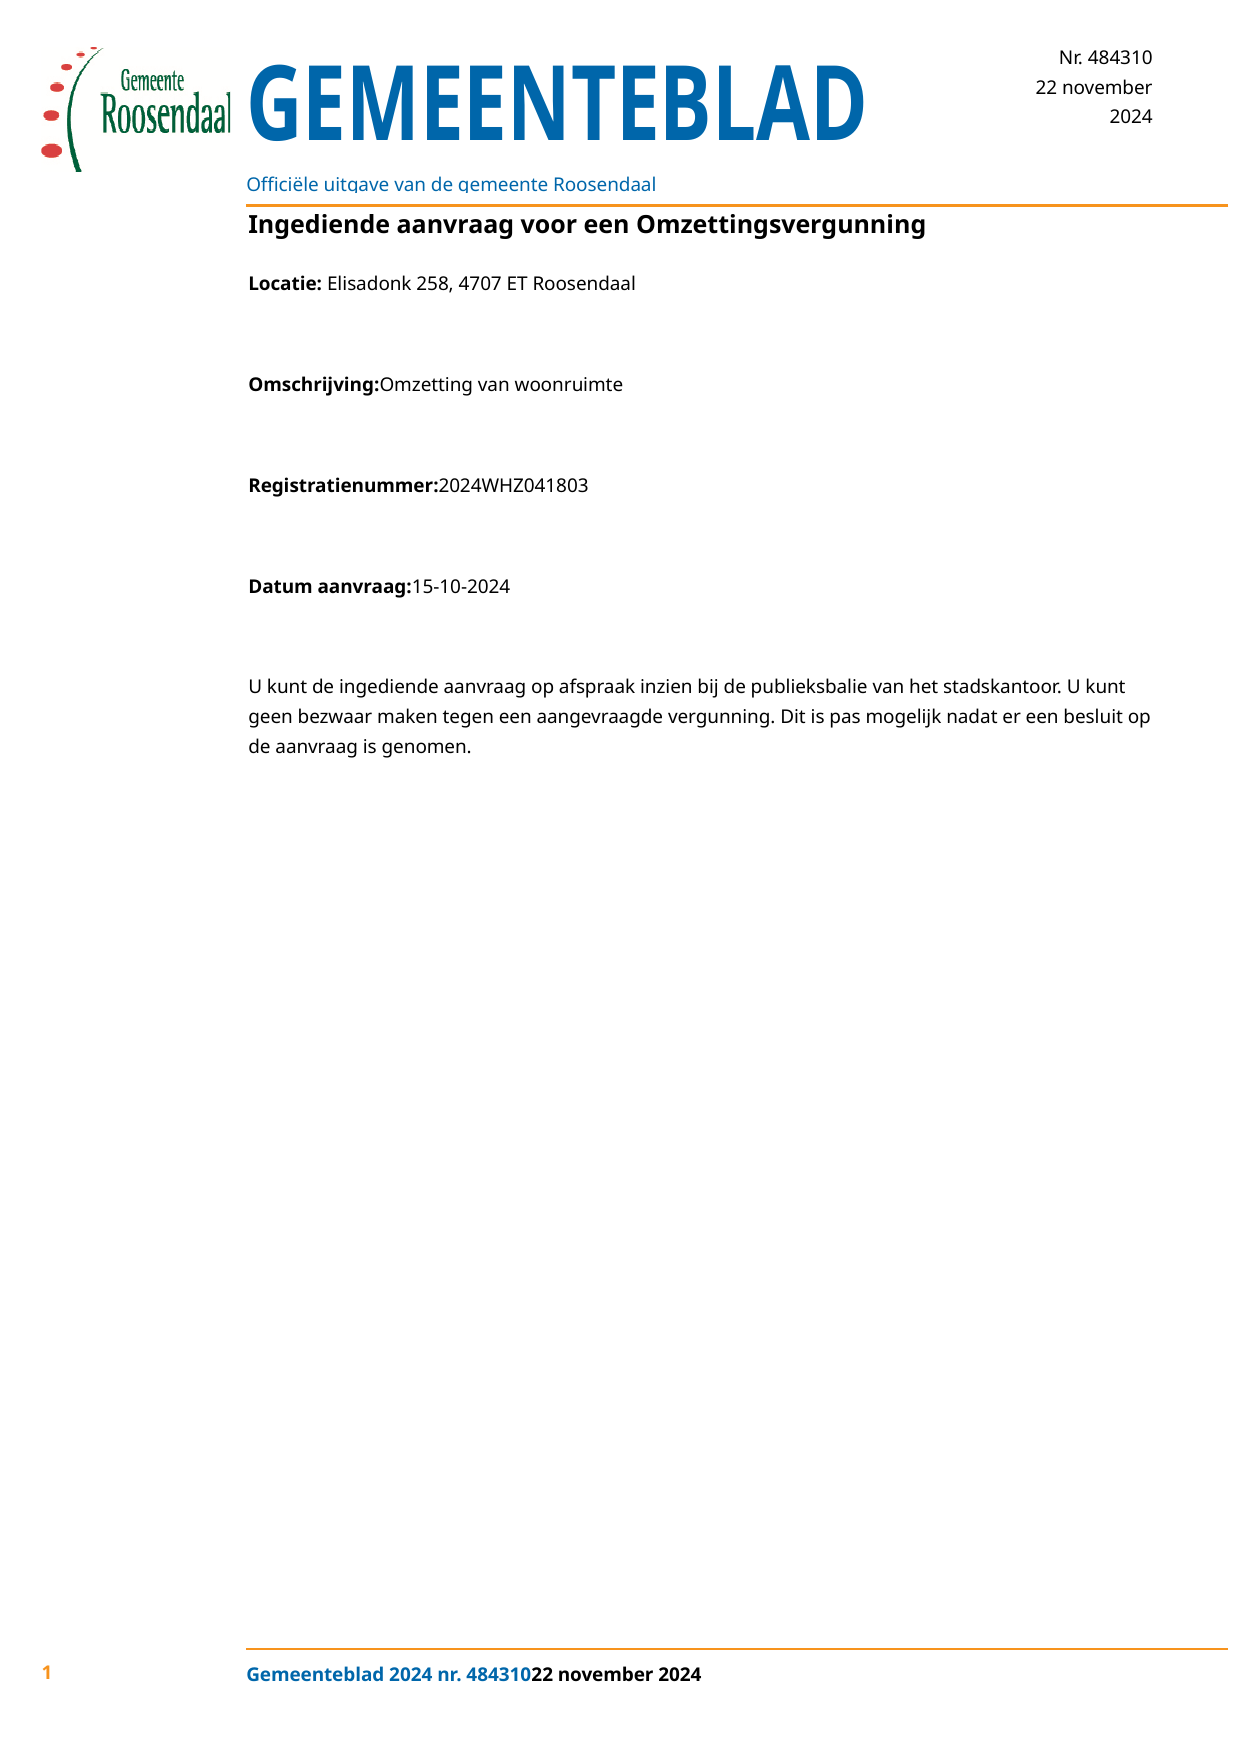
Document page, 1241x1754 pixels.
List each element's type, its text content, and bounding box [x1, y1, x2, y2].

picture [41, 47, 231, 172]
text Ingediende aanvraag voor een Omzettingsvergunning [248, 207, 1152, 241]
text Locatie: Elisadonk 258, 4707 ET Roosendaal [248, 270, 1152, 296]
text Datum aanvraag:15-10-2024 [248, 573, 1152, 598]
text Registratienummer:2024WHZ041803 [248, 472, 1152, 498]
text Omschrijving:Omzetting van woonruimte [248, 371, 1152, 397]
text U kunt de ingediende aanvraag op afspraak inzien bij de publieksbalie van het stadskantoor. U kunt geen bezwaar maken tegen een aangevraagde vergunning. Dit is pas mogelijk nadat er een besluit op de aanvraag is genomen. [248, 674, 1152, 758]
